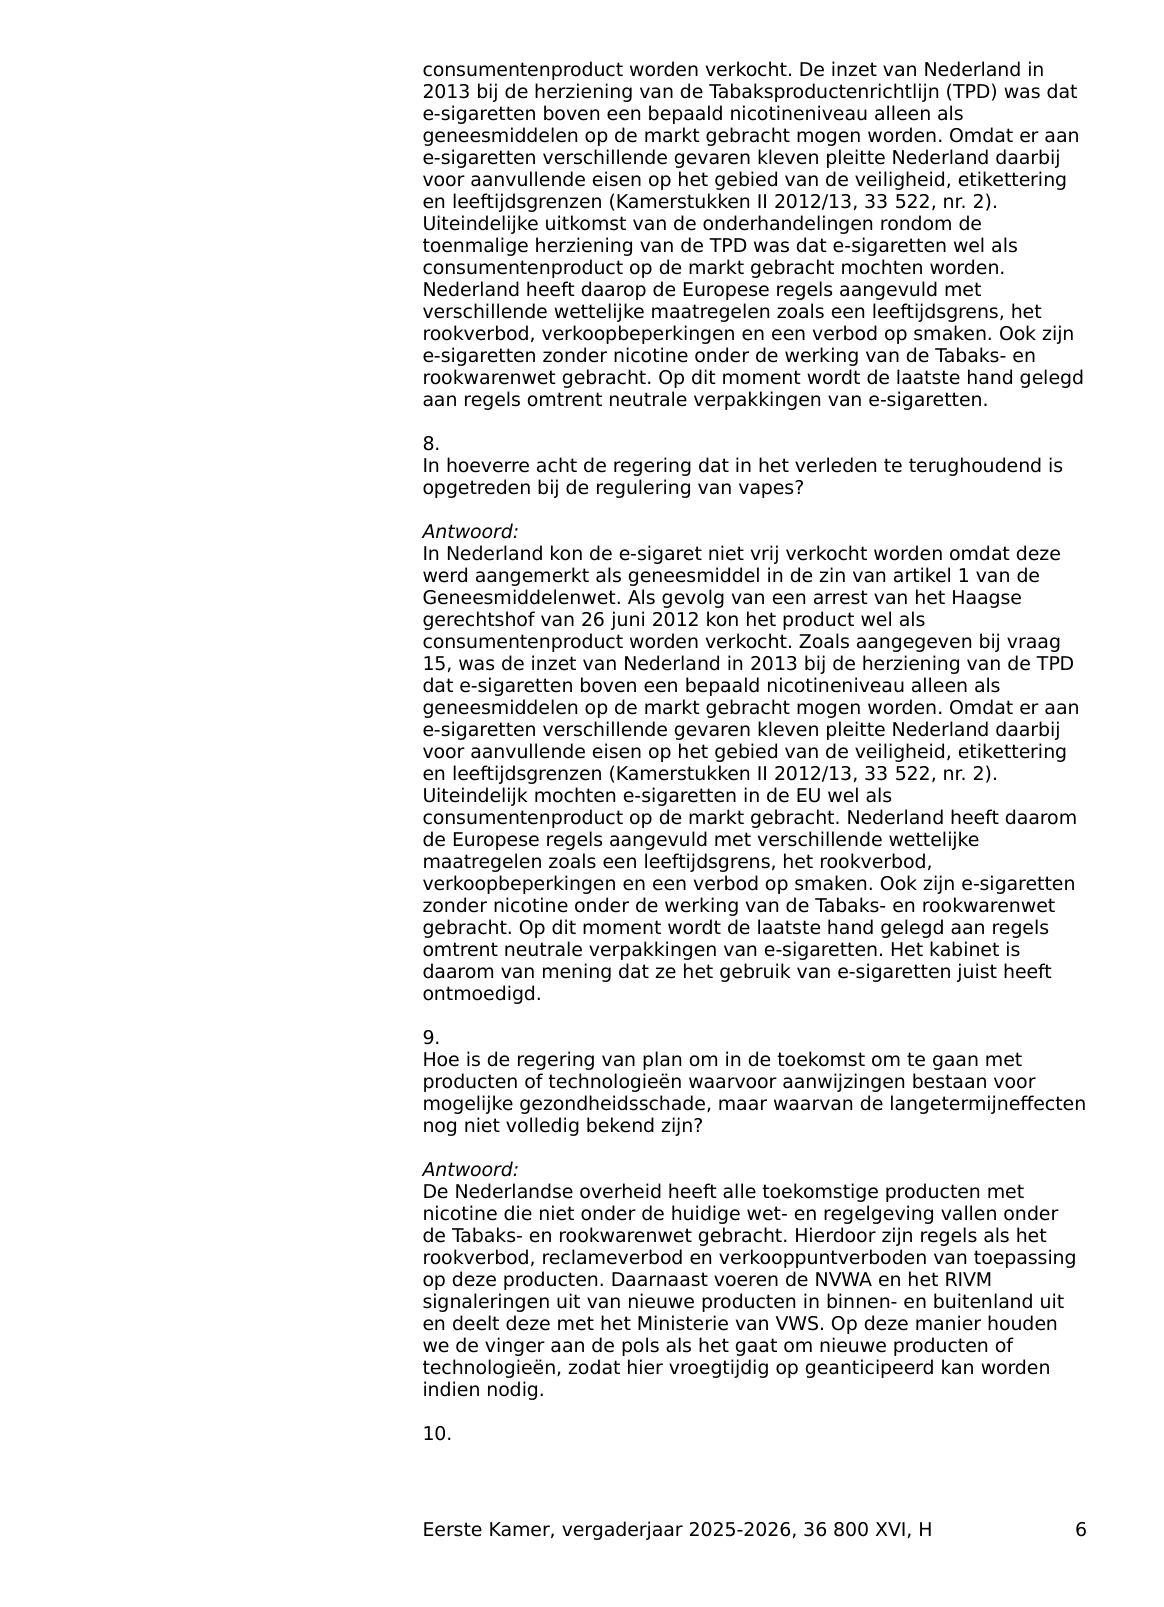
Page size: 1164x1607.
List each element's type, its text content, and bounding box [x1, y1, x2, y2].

text 9. [422, 1027, 1087, 1049]
text In Nederland kon de e-sigaret niet vrij verkocht worden omdat deze werd aangemerkt als geneesmiddel in de zin van artikel 1 van de Geneesmiddelenwet. Als gevolg van een arrest van het Haagse gerechtshof van 26 juni 2012 kon het product wel als consumentenproduct worden verkocht. Zoals aangegeven bij vraag 15, was de inzet van Nederland in 2013 bij de herziening van de TPD dat e-sigaretten boven een bepaald nicotineniveau alleen als geneesmiddelen op de markt gebracht mogen worden. Omdat er aan e-sigaretten verschillende gevaren kleven pleitte Nederland daarbij voor aanvullende eisen op het gebied van de veiligheid, etikettering en leeftijdsgrenzen (Kamerstukken II 2012/13, 33 522, nr. 2). Uiteindelijk mochten e-sigaretten in de EU wel als consumentenproduct op de markt gebracht. Nederland heeft daarom de Europese regels aangevuld met verschillende wettelijke maatregelen zoals een leeftijdsgrens, het rookverbod, verkoopbeperkingen en een verbod op smaken. Ook zijn e-sigaretten zonder nicotine onder de werking van de Tabaks- en rookwarenwet gebracht. Op dit moment wordt de laatste hand gelegd aan regels omtrent neutrale verpakkingen van e-sigaretten. Het kabinet is daarom van mening dat ze het gebruik van e-sigaretten juist heeft ontmoedigd. [422, 543, 1087, 1004]
text De Nederlandse overheid heeft alle toekomstige producten met nicotine die niet onder de huidige wet- en regelgeving vallen onder de Tabaks- en rookwarenwet gebracht. Hierdoor zijn regels als het rookverbod, reclameverbod en verkooppuntverboden van toepassing op deze producten. Daarnaast voeren de NVWA en het RIVM signaleringen uit van nieuwe producten in binnen- en buitenland uit en deelt deze met het Ministerie van VWS. Op deze manier houden we de vinger aan de pols als het gaat om nieuwe producten of technologieën, zodat hier vroegtijdig op geanticipeerd kan worden indien nodig. [422, 1181, 1087, 1401]
text In hoeverre acht de regering dat in het verleden te terughoudend is opgetreden bij de regulering van vapes? [422, 455, 1087, 499]
text consumentenproduct worden verkocht. De inzet van Nederland in 2013 bij de herziening van de Tabaksproductenrichtlijn (TPD) was dat e-sigaretten boven een bepaald nicotineniveau alleen als geneesmiddelen op de markt gebracht mogen worden. Omdat er aan e-sigaretten verschillende gevaren kleven pleitte Nederland daarbij voor aanvullende eisen op het gebied van de veiligheid, etikettering en leeftijdsgrenzen (Kamerstukken II 2012/13, 33 522, nr. 2). Uiteindelijke uitkomst van de onderhandelingen rondom de toenmalige herziening van de TPD was dat e-sigaretten wel als consumentenproduct op de markt gebracht mochten worden. Nederland heeft daarop de Europese regels aangevuld met verschillende wettelijke maatregelen zoals een leeftijdsgrens, het rookverbod, verkoopbeperkingen en een verbod op smaken. Ook zijn e-sigaretten zonder nicotine onder de werking van de Tabaks- en rookwarenwet gebracht. Op dit moment wordt de laatste hand gelegd aan regels omtrent neutrale verpakkingen van e-sigaretten. [422, 59, 1087, 411]
text 10. [422, 1423, 1087, 1445]
text Antwoord: [422, 521, 1087, 543]
text 8. [422, 433, 1087, 455]
text Hoe is de regering van plan om in de toekomst om te gaan met producten of technologieën waarvoor aanwijzingen bestaan voor mogelijke gezondheidsschade, maar waarvan de langetermijneffecten nog niet volledig bekend zijn? [422, 1049, 1087, 1137]
text Antwoord: [422, 1159, 1087, 1181]
